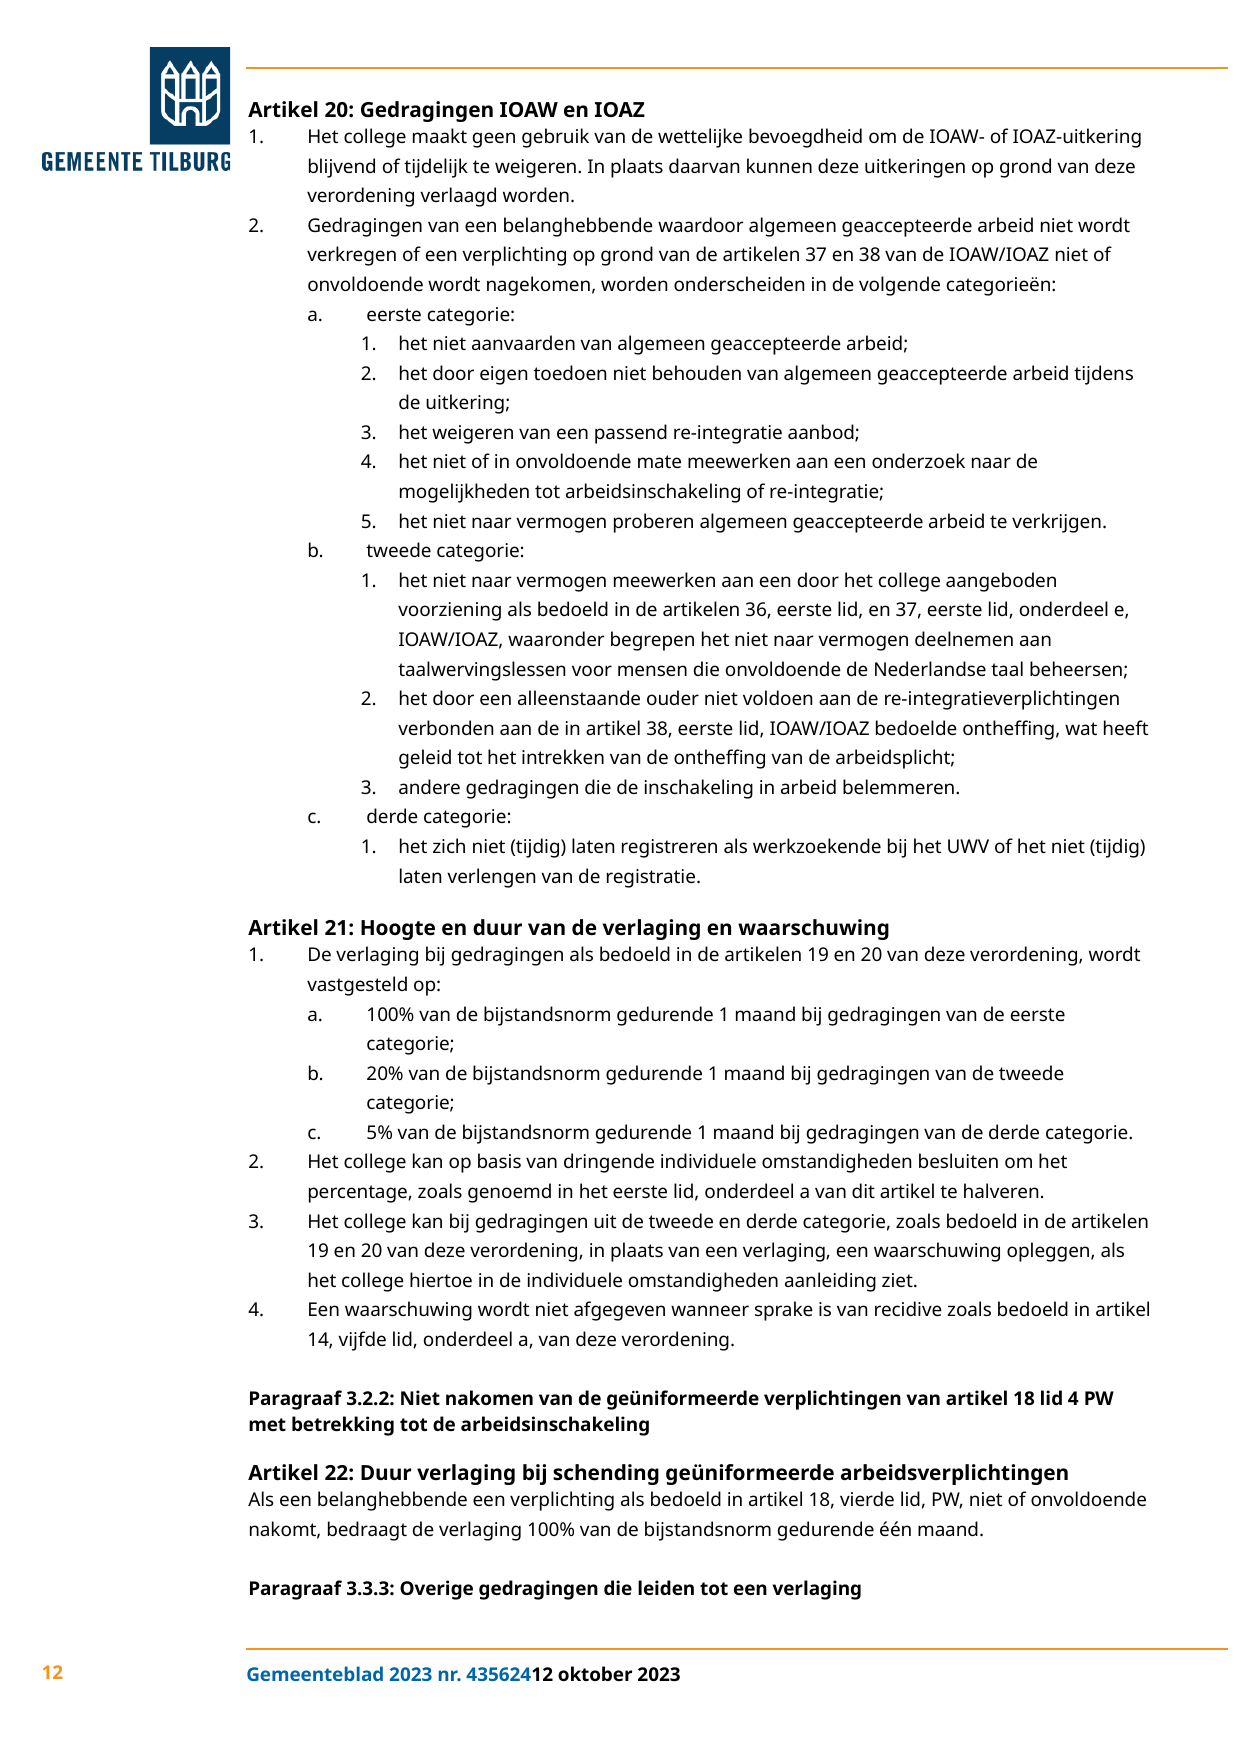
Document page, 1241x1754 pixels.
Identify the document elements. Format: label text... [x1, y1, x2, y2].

list andere gedragingen die de inschakeling in arbeid belemmeren. [361, 774, 1152, 800]
list het weigeren van een passend re-integratie aanbod; [361, 419, 1152, 445]
list 100% van de bijstandsnorm gedurende 1 maand bij gedragingen van de eerste categorie; [307, 1001, 1152, 1056]
list het niet naar vermogen proberen algemeen geaccepteerde arbeid te verkrijgen. [361, 508, 1152, 533]
list het door eigen toedoen niet behouden van algemeen geaccepteerde arbeid tijdens de uitkering; [361, 360, 1152, 415]
text Paragraaf 3.3.3: Overige gedragingen die leiden tot een verlaging [248, 1575, 1152, 1601]
list het niet of in onvoldoende mate meewerken aan een onderzoek naar de mogelijkheden tot arbeidsinschakeling of re-integratie; [361, 449, 1152, 504]
text Paragraaf 3.2.2: Niet nakomen van de geüniformeerde verplichtingen van artikel 18 lid 4 PW met betrekking tot de arbeidsinschakeling [248, 1385, 1152, 1437]
picture [41, 47, 231, 172]
list Het college maakt geen gebruik van de wettelijke bevoegdheid om de IOAW- of IOAZ-uitkering blijvend of tijdelijk te weigeren. In plaats daarvan kunnen deze uitkeringen op grond van deze verordening verlaagd worden. [248, 123, 1152, 208]
text Als een belanghebbende een verplichting als bedoeld in artikel 18, vierde lid, PW, niet of onvoldoende nakomt, bedraagt de verlaging 100% van de bijstandsnorm gedurende één maand. [248, 1486, 1152, 1541]
list derde categorie: [307, 804, 1152, 829]
list Gedragingen van een belanghebbende waardoor algemeen geaccepteerde arbeid niet wordt verkregen of een verplichting op grond van de artikelen 37 en 38 van de IOAW/IOAZ niet of onvoldoende wordt nagekomen, worden onderscheiden in de volgende categorieën: [248, 212, 1152, 297]
list het niet naar vermogen meewerken aan een door het college aangeboden voorziening als bedoeld in de artikelen 36, eerste lid, en 37, eerste lid, onderdeel e, IOAW/IOAZ, waaronder begrepen het niet naar vermogen deelnemen aan taalwervingslessen voor mensen die onvoldoende de Nederlandse taal beheersen; [361, 567, 1152, 681]
list De verlaging bij gedragingen als bedoeld in de artikelen 19 en 20 van deze verordening, wordt vastgesteld op: [248, 942, 1152, 997]
list 5% van de bijstandsnorm gedurende 1 maand bij gedragingen van de derde categorie. [307, 1119, 1152, 1145]
text Artikel 21: Hoogte en duur van de verlaging en waarschuwing [248, 913, 1152, 942]
list het door een alleenstaande ouder niet voldoen aan de re-integratieverplichtingen verbonden aan de in artikel 38, eerste lid, IOAW/IOAZ bedoelde ontheffing, wat heeft geleid tot het intrekken van de ontheffing van de arbeidsplicht; [361, 685, 1152, 770]
list 20% van de bijstandsnorm gedurende 1 maand bij gedragingen van de tweede categorie; [307, 1060, 1152, 1115]
list eerste categorie: [307, 301, 1152, 326]
list tweede categorie: [307, 537, 1152, 563]
list Het college kan op basis van dringende individuele omstandigheden besluiten om het percentage, zoals genoemd in het eerste lid, onderdeel a van dit artikel te halveren. [248, 1149, 1152, 1204]
list het zich niet (tijdig) laten registreren als werkzoekende bij het UWV of het niet (tijdig) laten verlengen van de registratie. [361, 833, 1152, 888]
list Het college kan bij gedragingen uit de tweede en derde categorie, zoals bedoeld in de artikelen 19 en 20 van deze verordening, in plaats van een verlaging, een waarschuwing opleggen, als het college hiertoe in de individuele omstandigheden aanleiding ziet. [248, 1208, 1152, 1293]
list Een waarschuwing wordt niet afgegeven wanneer sprake is van recidive zoals bedoeld in artikel 14, vijfde lid, onderdeel a, van deze verordening. [248, 1297, 1152, 1352]
list het niet aanvaarden van algemeen geaccepteerde arbeid; [361, 330, 1152, 356]
text Artikel 22: Duur verlaging bij schending geüniformeerde arbeidsverplichtingen [248, 1458, 1152, 1486]
text Artikel 20: Gedragingen IOAW en IOAZ [248, 95, 1152, 123]
